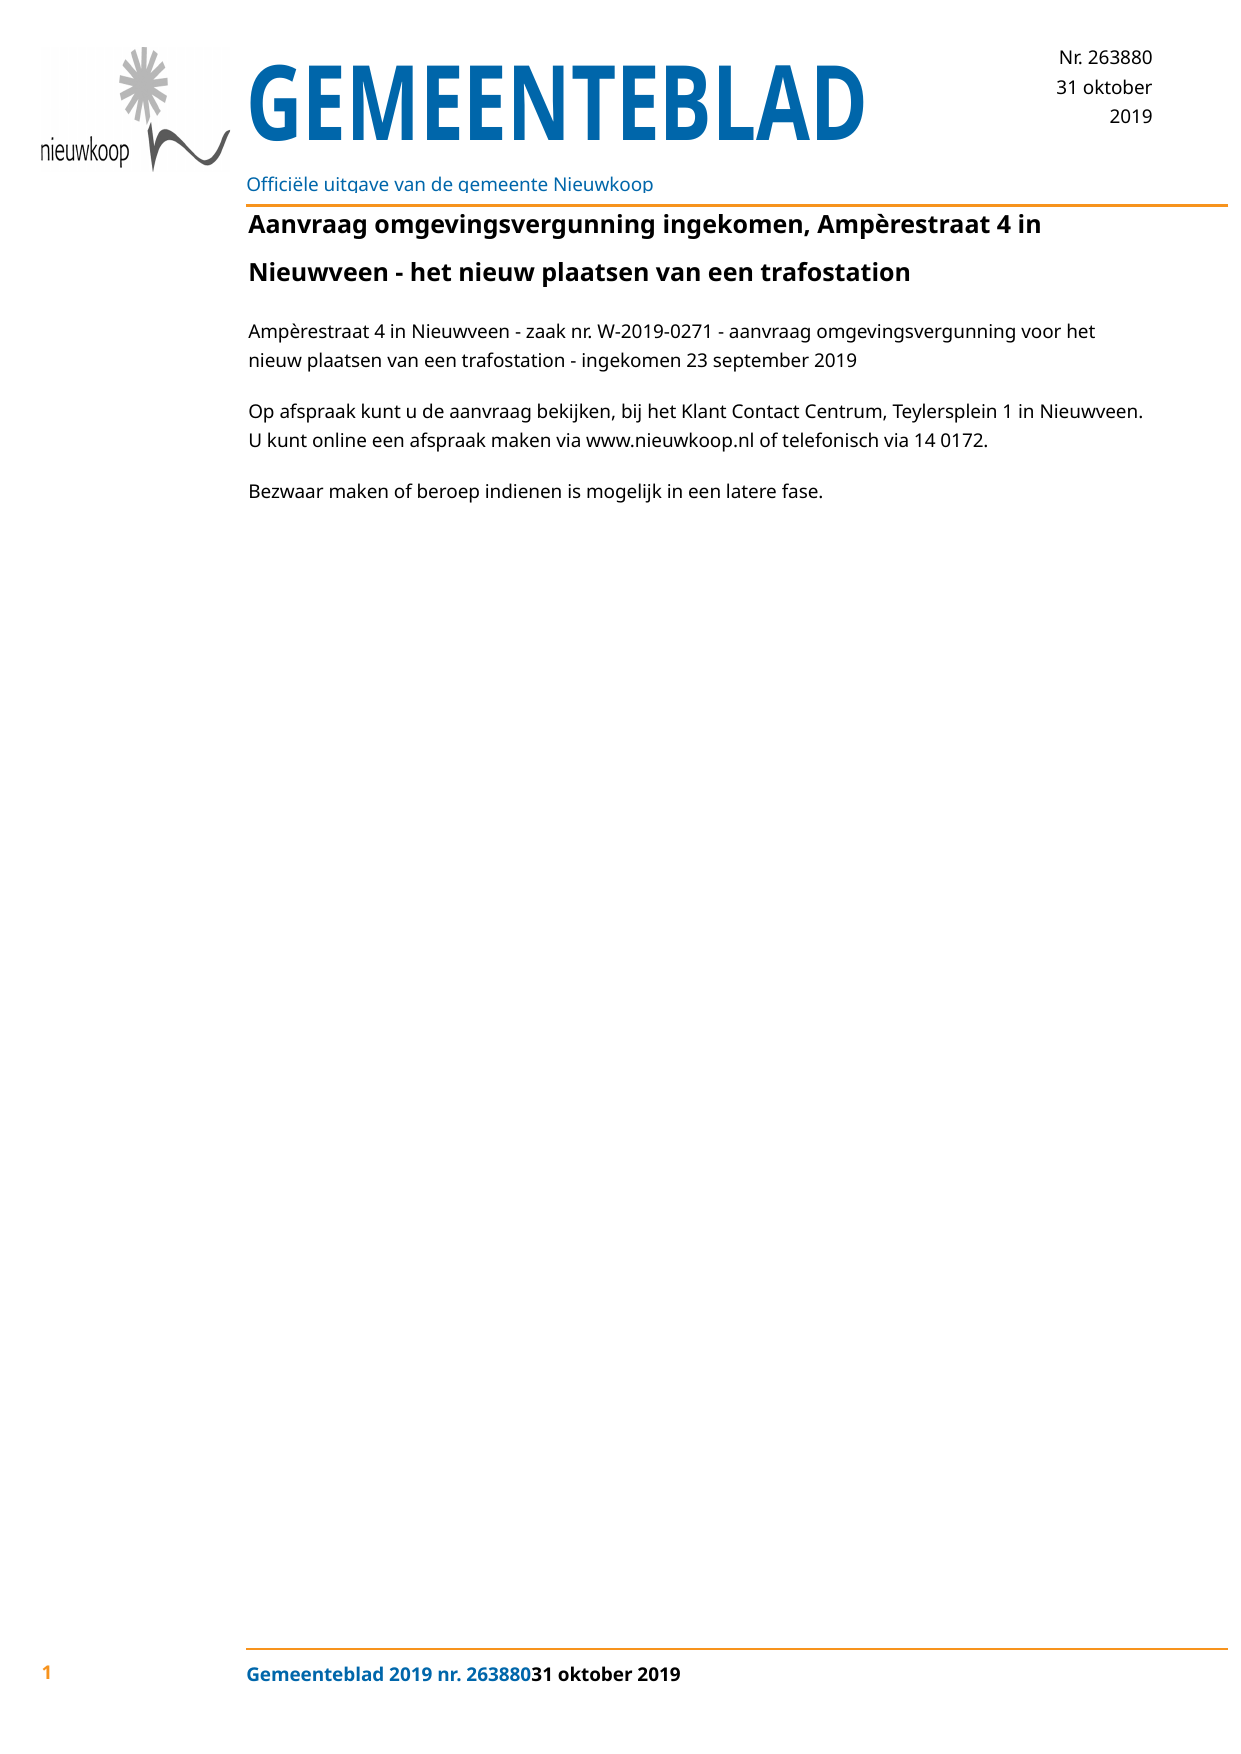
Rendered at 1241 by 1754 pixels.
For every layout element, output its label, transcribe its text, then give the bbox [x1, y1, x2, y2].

picture [41, 47, 231, 172]
text Ampèrestraat 4 in Nieuwveen - zaak nr. W-2019-0271 - aanvraag omgevingsvergunning voor het nieuw plaatsen van een trafostation - ingekomen 23 september 2019 [248, 318, 1152, 373]
text Bezwaar maken of beroep indienen is mogelijk in een latere fase. [248, 478, 1152, 504]
text Aanvraag omgevingsvergunning ingekomen, Ampèrestraat 4 in Nieuwveen - het nieuw plaatsen van een trafostation [248, 207, 1152, 288]
text Op afspraak kunt u de aanvraag bekijken, bij het Klant Contact Centrum, Teylersplein 1 in Nieuwveen. U kunt online een afspraak maken via www.nieuwkoop.nl of telefonisch via 14 0172. [248, 398, 1152, 453]
